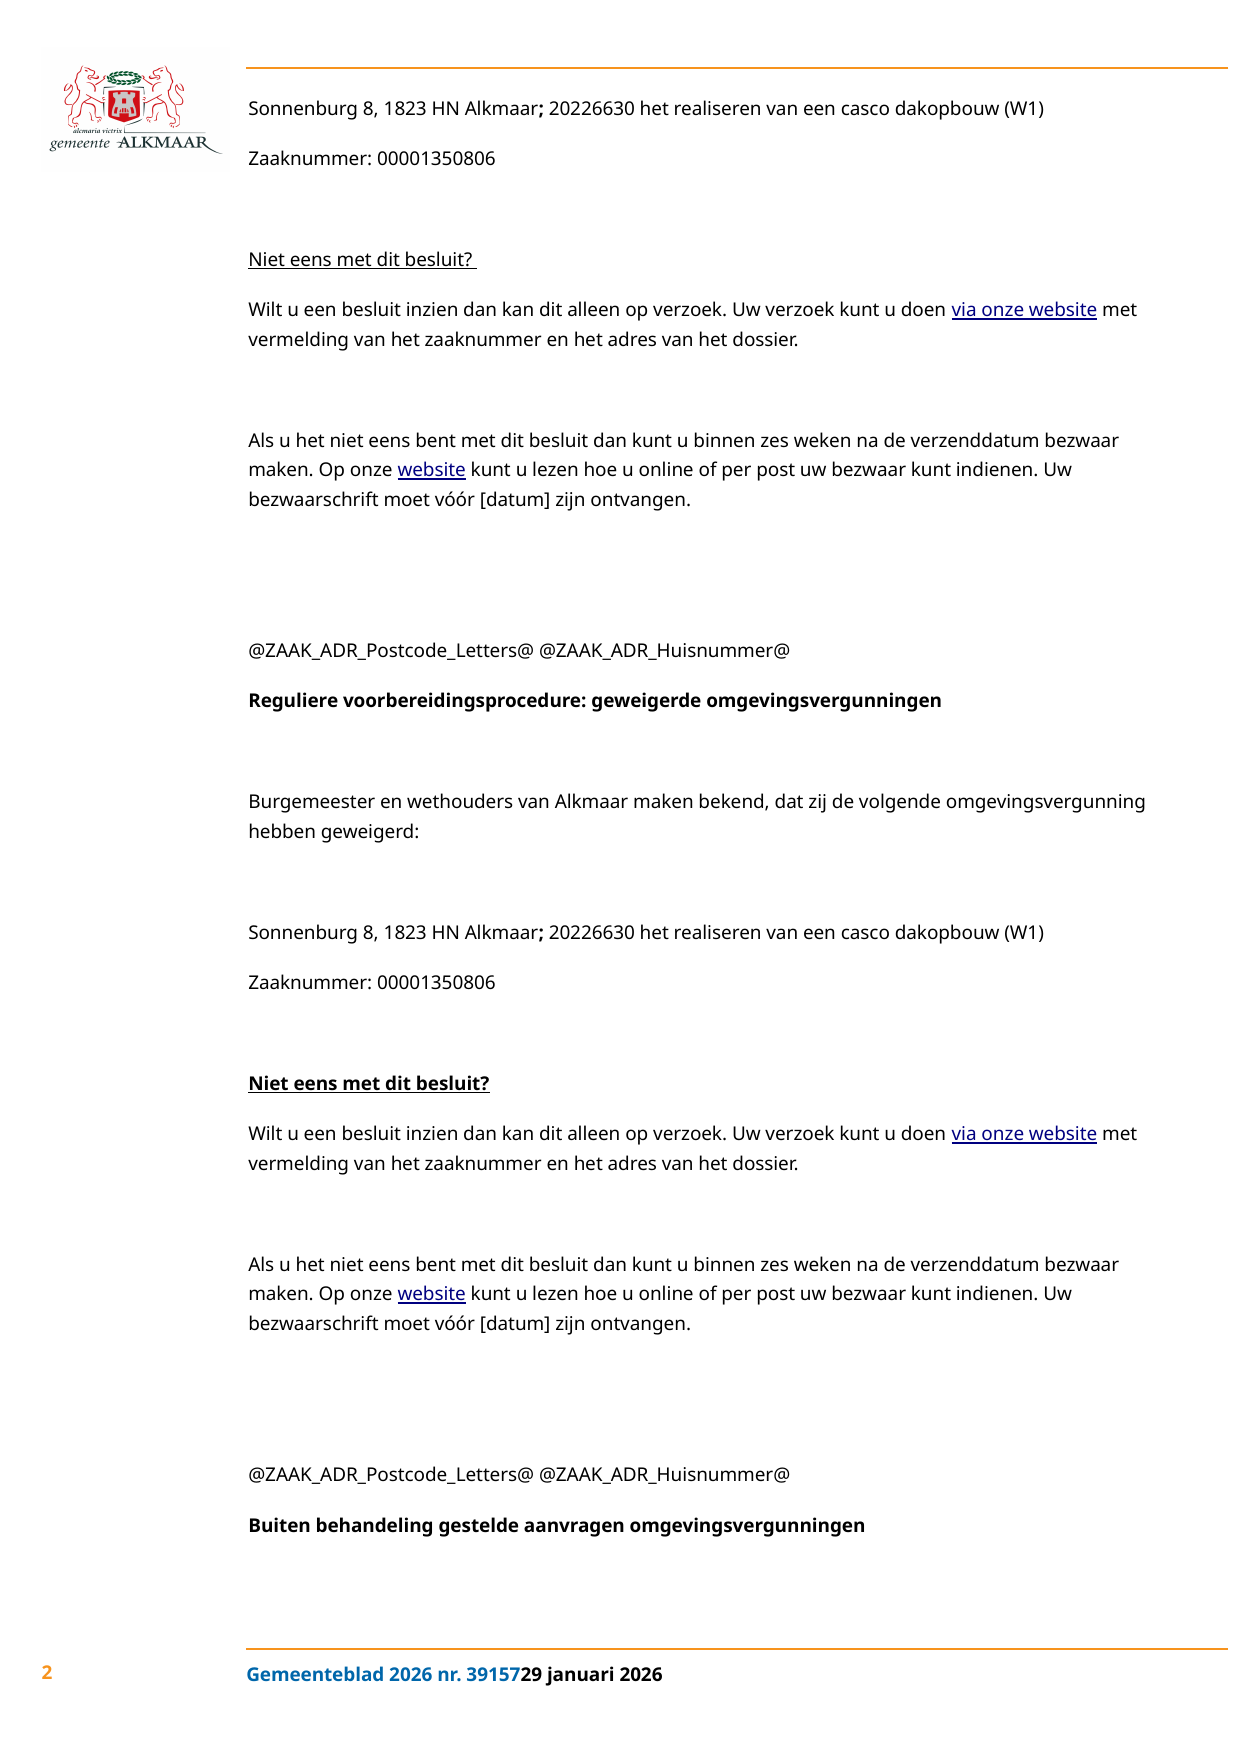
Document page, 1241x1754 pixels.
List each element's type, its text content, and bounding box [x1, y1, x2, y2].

text Buiten behandeling gestelde aanvragen omgevingsvergunningen [248, 1512, 1152, 1538]
text Reguliere voorbereidingsprocedure: geweigerde omgevingsvergunningen [248, 688, 1152, 713]
text @ZAAK_ADR_Postcode_Letters@ @ZAAK_ADR_Huisnummer@ [248, 637, 1152, 663]
text Sonnenburg 8, 1823 HN Alkmaar; 20226630 het realiseren van een casco dakopbouw (W1) [248, 919, 1152, 945]
text Wilt u een besluit inzien dan kan dit alleen op verzoek. Uw verzoek kunt u doen via onze website met vermelding van het zaaknummer en het adres van het dossier. [248, 1121, 1152, 1176]
text Burgemeester en wethouders van Alkmaar maken bekend, dat zij de volgende omgevingsvergunning hebben geweigerd: [248, 788, 1152, 844]
text Als u het niet eens bent met dit besluit dan kunt u binnen zes weken na de verzenddatum bezwaar maken. Op onze website kunt u lezen hoe u online of per post uw bezwaar kunt indienen. Uw bezwaarschrift moet vóór [datum] zijn ontvangen. [248, 427, 1152, 512]
text Niet eens met dit besluit? [248, 1070, 1152, 1096]
text Sonnenburg 8, 1823 HN Alkmaar; 20226630 het realiseren van een casco dakopbouw (W1) [248, 95, 1152, 121]
text Zaaknummer: 00001350806 [248, 969, 1152, 995]
text @ZAAK_ADR_Postcode_Letters@ @ZAAK_ADR_Huisnummer@ [248, 1461, 1152, 1487]
text Als u het niet eens bent met dit besluit dan kunt u binnen zes weken na de verzenddatum bezwaar maken. Op onze website kunt u lezen hoe u online of per post uw bezwaar kunt indienen. Uw bezwaarschrift moet vóór [datum] zijn ontvangen. [248, 1251, 1152, 1336]
picture [41, 47, 231, 172]
text Niet eens met dit besluit? [248, 246, 1152, 272]
text Wilt u een besluit inzien dan kan dit alleen op verzoek. Uw verzoek kunt u doen via onze website met vermelding van het zaaknummer en het adres van het dossier. [248, 296, 1152, 352]
text Zaaknummer: 00001350806 [248, 145, 1152, 171]
